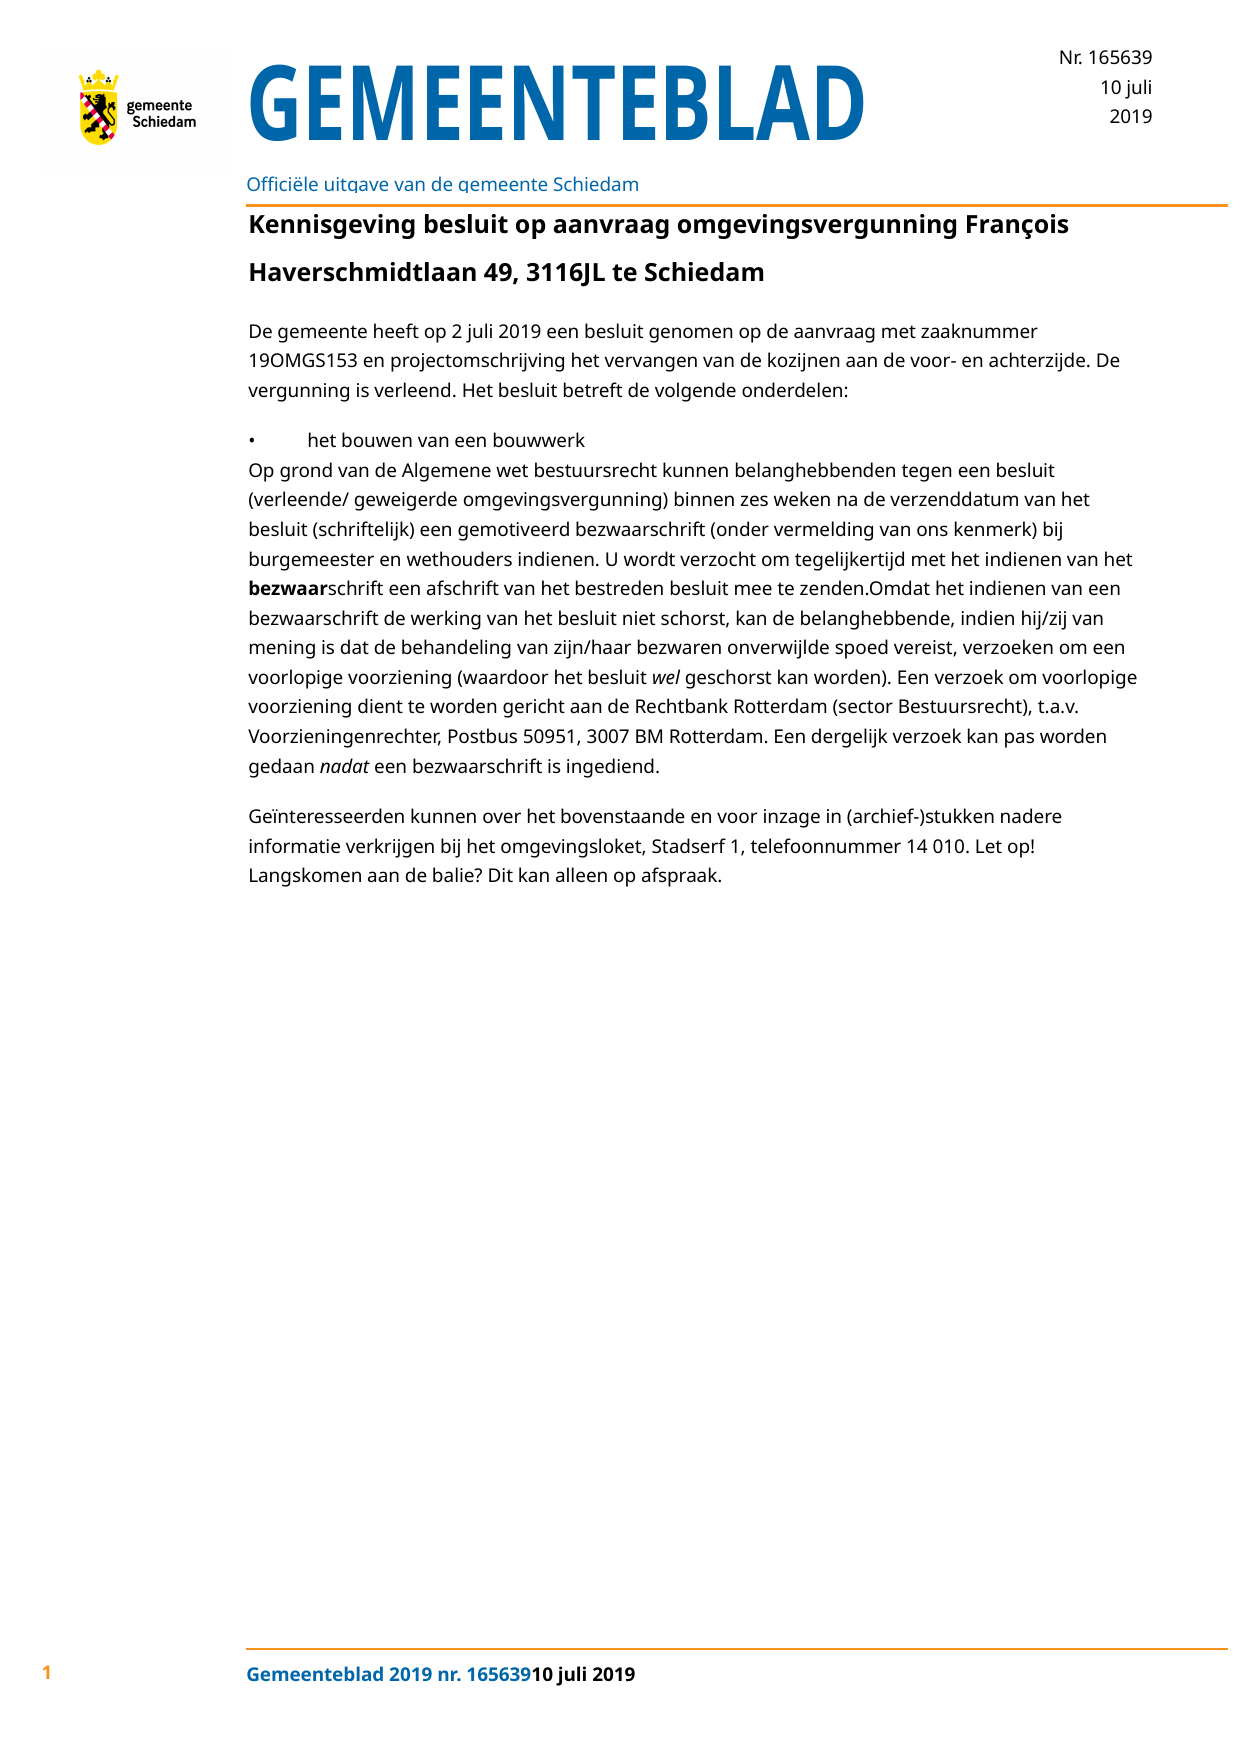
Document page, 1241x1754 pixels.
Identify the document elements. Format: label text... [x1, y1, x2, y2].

text Op grond van de Algemene wet bestuursrecht kunnen belanghebbenden tegen een besluit (verleende/ geweigerde omgevingsvergunning) binnen zes weken na de verzenddatum van het besluit (schriftelijk) een gemotiveerd bezwaarschrift (onder vermelding van ons kenmerk) bij burgemeester en wethouders indienen. U wordt verzocht om tegelijkertijd met het indienen van het bezwaarschrift een afschrift van het bestreden besluit mee te zenden.Omdat het indienen van een bezwaarschrift de werking van het besluit niet schorst, kan de belanghebbende, indien hij/zij van mening is dat de behandeling van zijn/haar bezwaren onverwijlde spoed vereist, verzoeken om een voorlopige voorziening (waardoor het besluit wel geschorst kan worden). Een verzoek om voorlopige voorziening dient te worden gericht aan de Rechtbank Rotterdam (sector Bestuursrecht), t.a.v. Voorzieningenrechter, Postbus 50951, 3007 BM Rotterdam. Een dergelijk verzoek kan pas worden gedaan nadat een bezwaarschrift is ingediend. [248, 457, 1152, 779]
text Geïnteresseerden kunnen over het bovenstaande en voor inzage in (archief-)stukken nadere informatie verkrijgen bij het omgevingsloket, Stadserf 1, telefoonnummer 14 010. Let op! Langskomen aan de balie? Dit kan alleen op afspraak. [248, 803, 1152, 888]
list het bouwen van een bouwwerk [248, 427, 1152, 453]
text De gemeente heeft op 2 juli 2019 een besluit genomen op de aanvraag met zaaknummer 19OMGS153 en projectomschrijving het vervangen van de kozijnen aan de voor- en achterzijde. De vergunning is verleend. Het besluit betreft de volgende onderdelen: [248, 318, 1152, 403]
picture [41, 47, 231, 172]
text Kennisgeving besluit op aanvraag omgevingsvergunning François Haverschmidtlaan 49, 3116JL te Schiedam [248, 207, 1152, 288]
